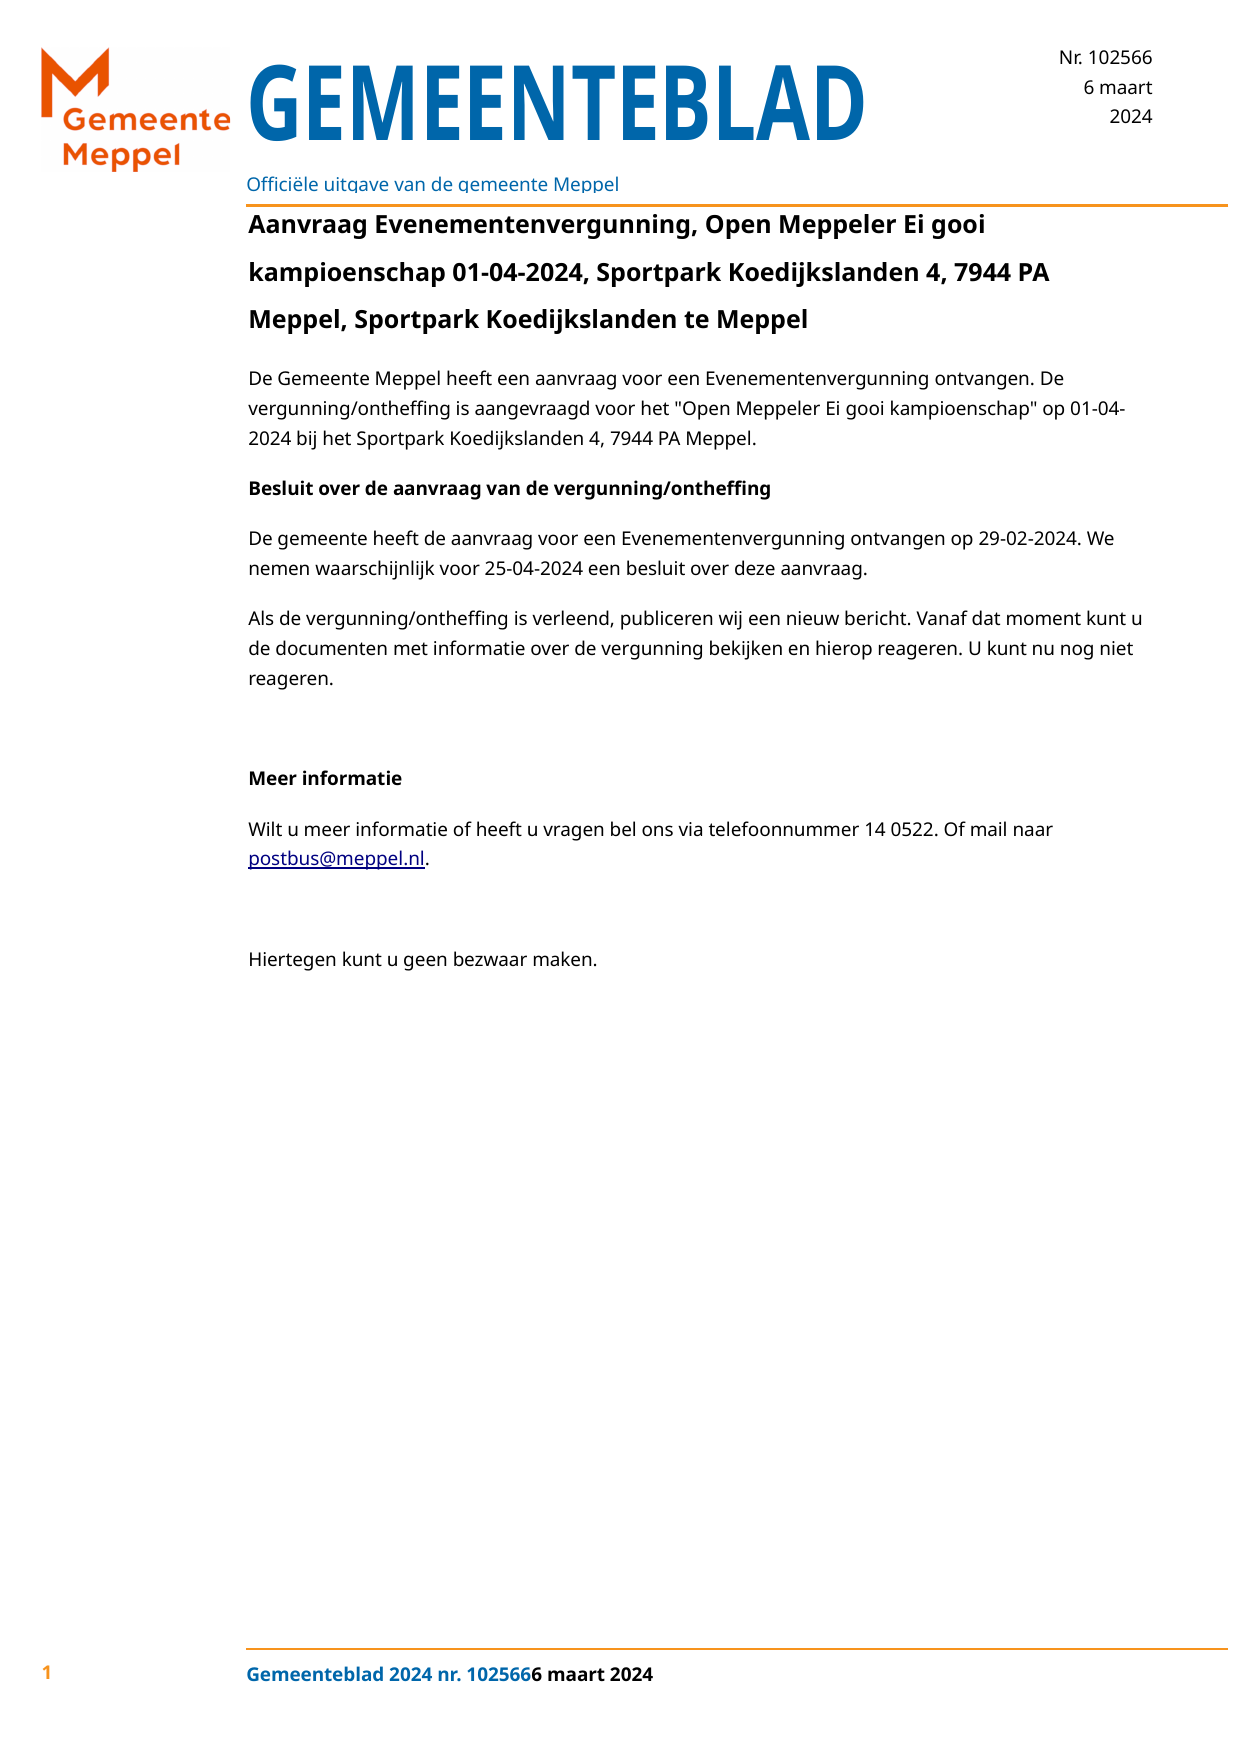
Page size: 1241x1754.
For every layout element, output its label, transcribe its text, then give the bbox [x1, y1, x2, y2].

text Besluit over de aanvraag van de vergunning/ontheffing [248, 475, 1152, 501]
text Hiertegen kunt u geen bezwaar maken. [248, 946, 1152, 972]
text Aanvraag Evenementenvergunning, Open Meppeler Ei gooi kampioenschap 01-04-2024, Sportpark Koedijkslanden 4, 7944 PA Meppel, Sportpark Koedijkslanden te Meppel [248, 207, 1152, 336]
text De Gemeente Meppel heeft een aanvraag voor een Evenementenvergunning ontvangen. De vergunning/ontheffing is aangevraagd voor het "Open Meppeler Ei gooi kampioenschap" op 01-04-2024 bij het Sportpark Koedijkslanden 4, 7944 PA Meppel. [248, 366, 1152, 450]
picture [41, 47, 231, 172]
text Als de vergunning/ontheffing is verleend, publiceren wij een nieuw bericht. Vanaf dat moment kunt u de documenten met informatie over de vergunning bekijken en hierop reageren. U kunt nu nog niet reageren. [248, 606, 1152, 690]
text Wilt u meer informatie of heeft u vragen bel ons via telefoonnummer 14 0522. Of mail naar postbus@meppel.nl. [248, 816, 1152, 871]
text De gemeente heeft de aanvraag voor een Evenementenvergunning ontvangen op 29-02-2024. We nemen waarschijnlijk voor 25-04-2024 een besluit over deze aanvraag. [248, 526, 1152, 581]
text Meer informatie [248, 766, 1152, 791]
